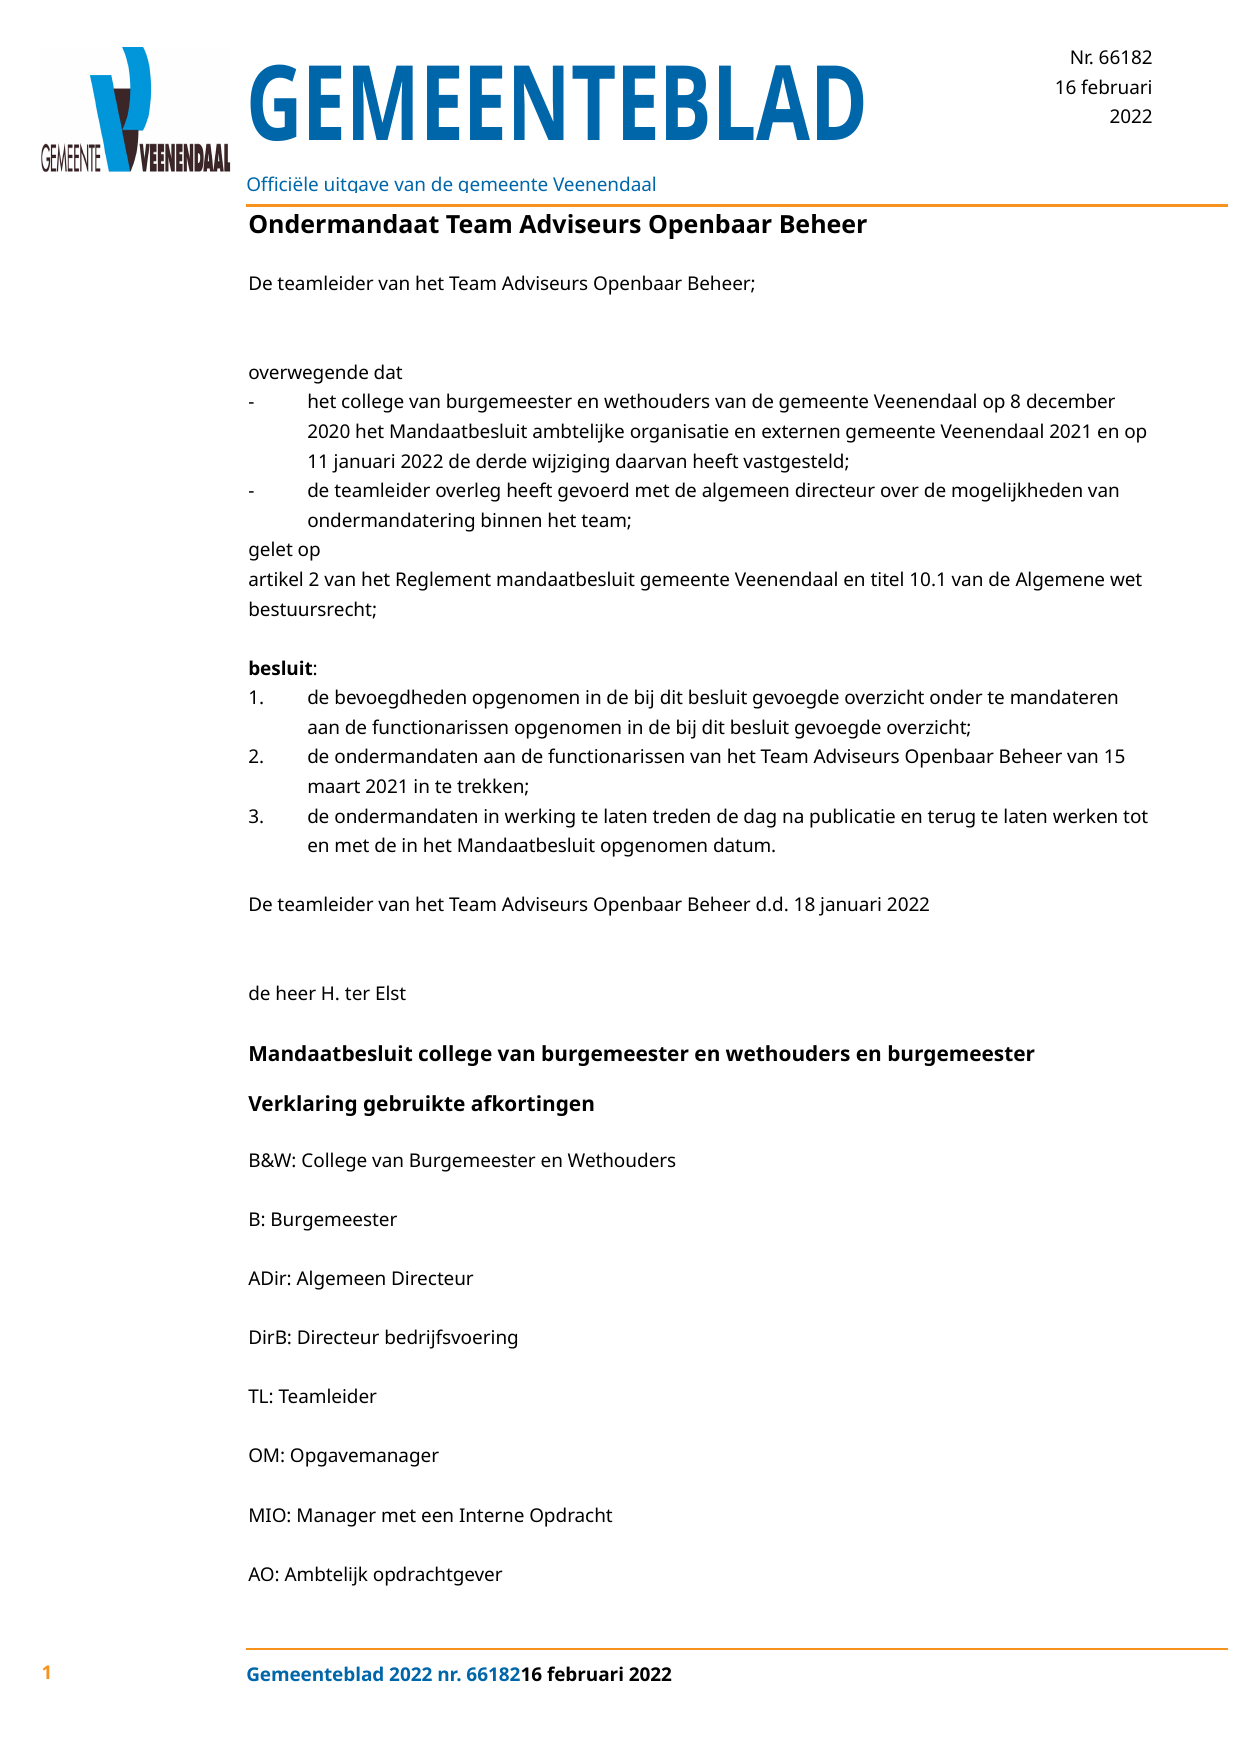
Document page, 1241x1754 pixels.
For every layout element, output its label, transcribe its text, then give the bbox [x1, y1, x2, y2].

text B&W: College van Burgemeester en Wethouders [248, 1147, 1152, 1172]
text overwegende dat [248, 359, 1152, 385]
list de ondermandaten in werking te laten treden de dag na publicatie en terug te laten werken tot en met de in het Mandaatbesluit opgenomen datum. [248, 803, 1152, 858]
picture [123, 47, 231, 172]
text AO: Ambtelijk opdrachtgever [248, 1561, 1152, 1587]
text de heer H. ter Elst [248, 980, 1152, 1006]
picture [41, 47, 130, 172]
text De teamleider van het Team Adviseurs Openbaar Beheer; [248, 270, 1152, 296]
list de bevoegdheden opgenomen in de bij dit besluit gevoegde overzicht onder te mandateren aan de functionarissen opgenomen in de bij dit besluit gevoegde overzicht; [248, 684, 1152, 740]
text De teamleider van het Team Adviseurs Openbaar Beheer d.d. 18 januari 2022 [248, 892, 1152, 917]
text MIO: Manager met een Interne Opdracht [248, 1502, 1152, 1527]
text OM: Opgavemanager [248, 1443, 1152, 1468]
text Ondermandaat Team Adviseurs Openbaar Beheer [248, 207, 1152, 241]
text TL: Teamleider [248, 1383, 1152, 1409]
text ADir: Algemeen Directeur [248, 1265, 1152, 1291]
text B: Burgemeester [248, 1206, 1152, 1232]
list het college van burgemeester en wethouders van de gemeente Veenendaal op 8 december 2020 het Mandaatbesluit ambtelijke organisatie en externen gemeente Veenendaal 2021 en op 11 januari 2022 de derde wijziging daarvan heeft vastgesteld; [248, 389, 1152, 473]
list de ondermandaten aan de functionarissen van het Team Adviseurs Openbaar Beheer van 15 maart 2021 in te trekken; [248, 744, 1152, 799]
text DirB: Directeur bedrijfsvoering [248, 1324, 1152, 1350]
list de teamleider overleg heeft gevoerd met de algemeen directeur over de mogelijkheden van ondermandatering binnen het team; [248, 477, 1152, 533]
text Verklaring gebruikte afkortingen [248, 1089, 1152, 1117]
text gelet op [248, 537, 1152, 562]
text artikel 2 van het Reglement mandaatbesluit gemeente Veenendaal en titel 10.1 van de Algemene wet bestuursrecht; [248, 566, 1152, 621]
text besluit: [248, 655, 1152, 681]
text Mandaatbesluit college van burgemeester en wethouders en burgemeester [248, 1039, 1152, 1068]
